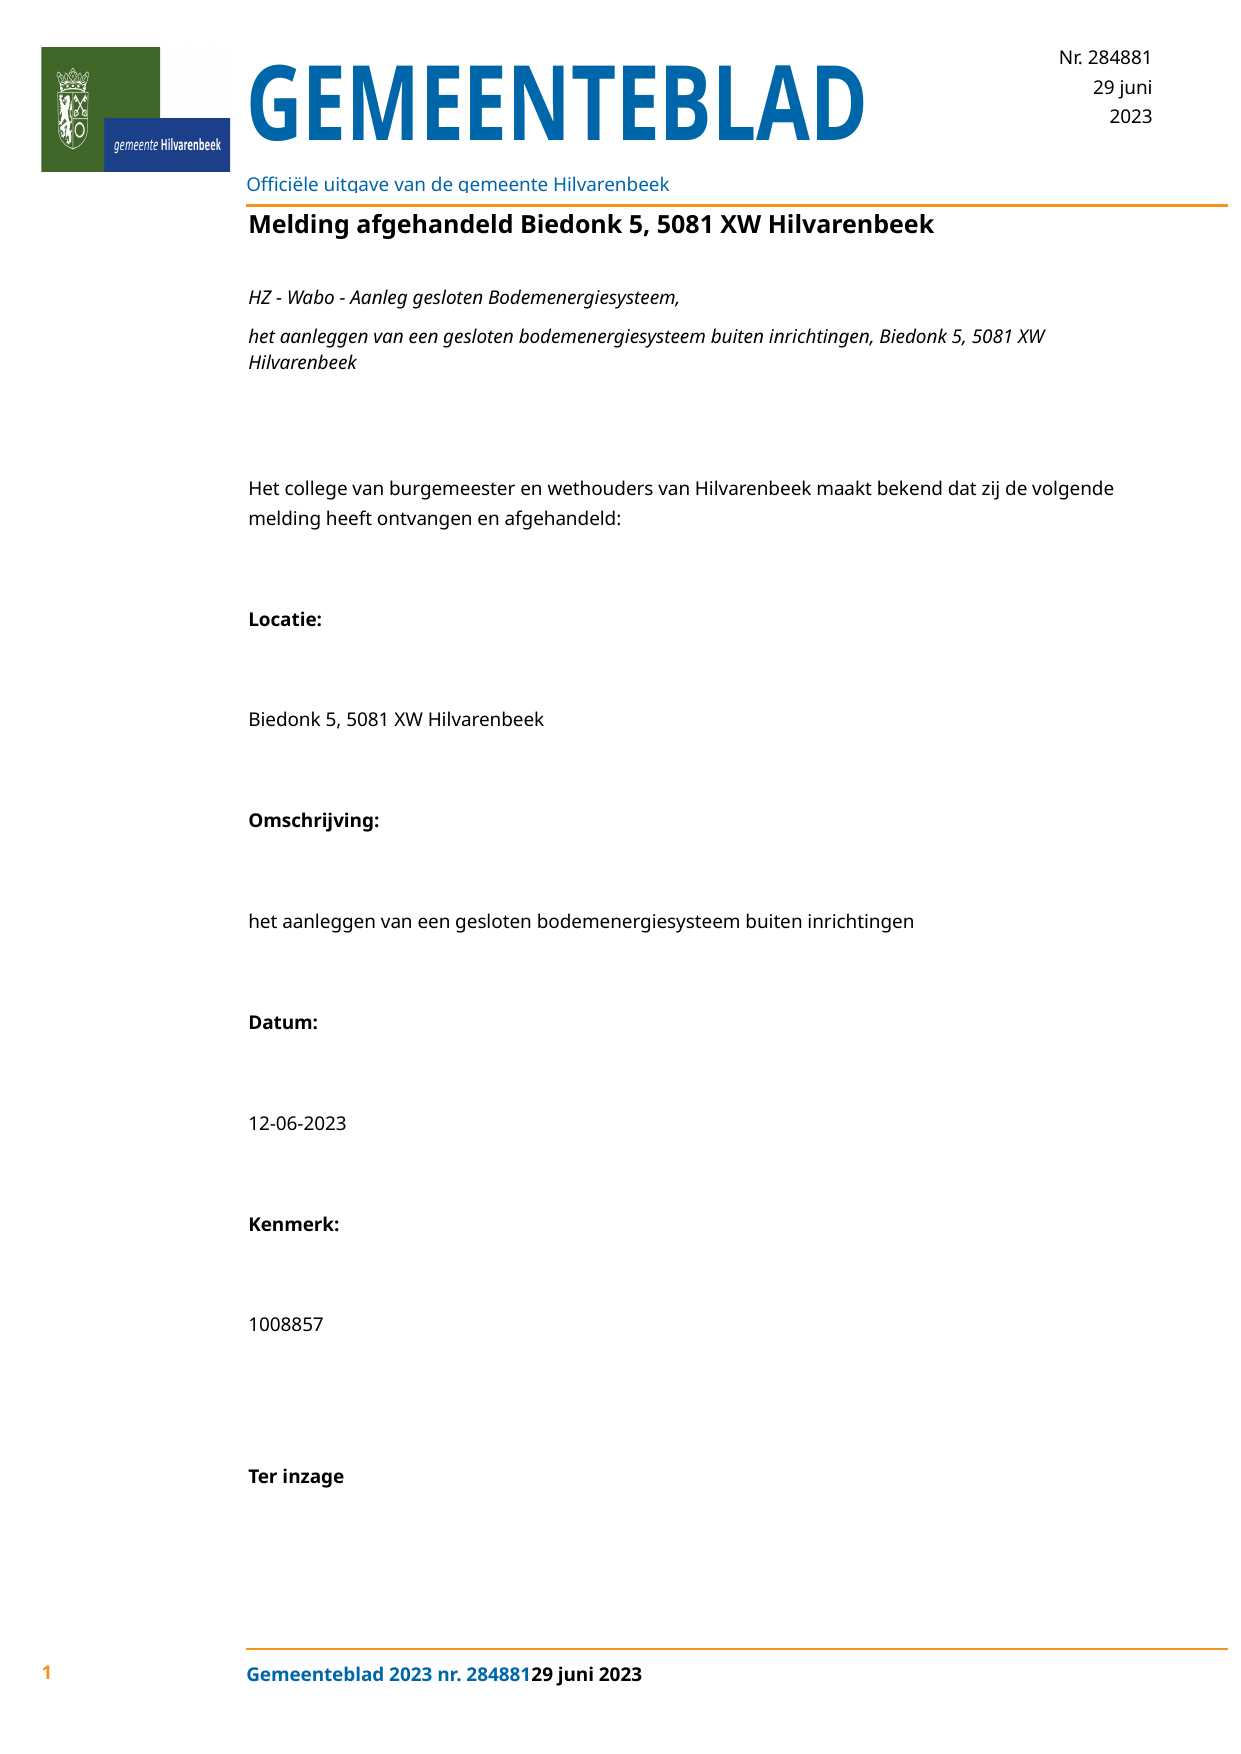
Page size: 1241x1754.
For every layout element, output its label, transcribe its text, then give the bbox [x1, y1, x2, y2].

text Locatie: [248, 606, 1152, 632]
text Het college van burgemeester en wethouders van Hilvarenbeek maakt bekend dat zij de volgende melding heeft ontvangen en afgehandeld: [248, 475, 1152, 531]
picture [41, 47, 231, 172]
text het aanleggen van een gesloten bodemenergiesysteem buiten inrichtingen, Biedonk 5, 5081 XW Hilvarenbeek [248, 323, 1152, 374]
text Kenmerk: [248, 1211, 1152, 1237]
text Datum: [248, 1009, 1152, 1035]
text 12-06-2023 [248, 1110, 1152, 1136]
text Omschrijving: [248, 807, 1152, 833]
text Ter inzage [248, 1463, 1152, 1489]
text 1008857 [248, 1312, 1152, 1337]
text HZ - Wabo - Aanleg gesloten Bodemenergiesysteem, [248, 284, 1152, 309]
text het aanleggen van een gesloten bodemenergiesysteem buiten inrichtingen [248, 908, 1152, 934]
text Melding afgehandeld Biedonk 5, 5081 XW Hilvarenbeek [248, 207, 1152, 241]
text Biedonk 5, 5081 XW Hilvarenbeek [248, 707, 1152, 732]
